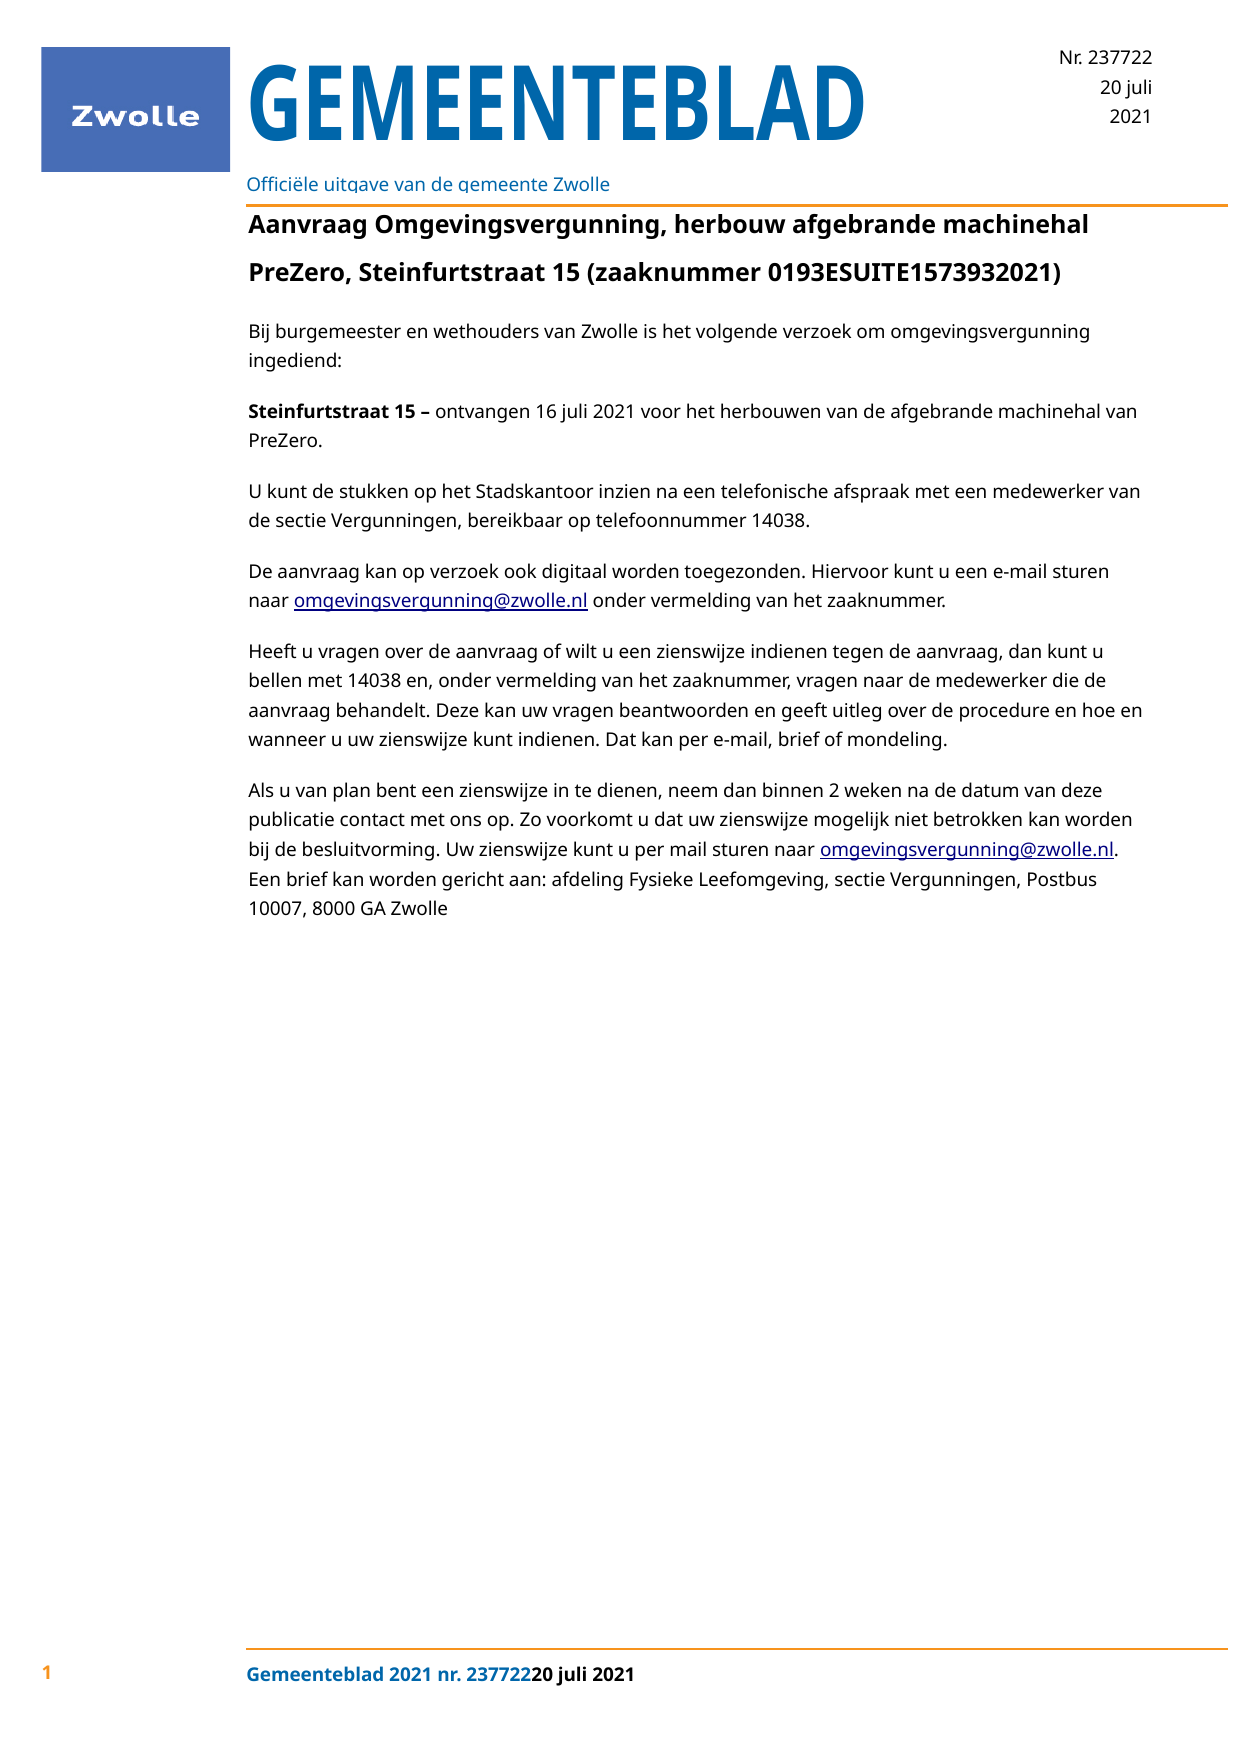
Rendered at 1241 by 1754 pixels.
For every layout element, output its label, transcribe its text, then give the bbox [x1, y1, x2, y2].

text Heeft u vragen over de aanvraag of wilt u een zienswijze indienen tegen de aanvraag, dan kunt u bellen met 14038 en, onder vermelding van het zaaknummer, vragen naar de medewerker die de aanvraag behandelt. Deze kan uw vragen beantwoorden en geeft uitleg over de procedure en hoe en wanneer u uw zienswijze kunt indienen. Dat kan per e-mail, brief of mondeling. [248, 638, 1152, 752]
text Aanvraag Omgevingsvergunning, herbouw afgebrande machinehal PreZero, Steinfurtstraat 15 (zaaknummer 0193ESUITE1573932021) [248, 207, 1152, 288]
text Als u van plan bent een zienswijze in te dienen, neem dan binnen 2 weken na de datum van deze publicatie contact met ons op. Zo voorkomt u dat uw zienswijze mogelijk niet betrokken kan worden bij de besluitvorming. Uw zienswijze kunt u per mail sturen naar omgevingsvergunning@zwolle.nl. Een brief kan worden gericht aan: afdeling Fysieke Leefomgeving, sectie Vergunningen, Postbus 10007, 8000 GA Zwolle [248, 777, 1152, 921]
text Steinfurtstraat 15 – ontvangen 16 juli 2021 voor het herbouwen van de afgebrande machinehal van PreZero. [248, 398, 1152, 453]
text De aanvraag kan op verzoek ook digitaal worden toegezonden. Hiervoor kunt u een e-mail sturen naar omgevingsvergunning@zwolle.nl onder vermelding van het zaaknummer. [248, 558, 1152, 613]
picture [41, 47, 231, 172]
text Bij burgemeester en wethouders van Zwolle is het volgende verzoek om omgevingsvergunning ingediend: [248, 318, 1152, 373]
text U kunt de stukken op het Stadskantoor inzien na een telefonische afspraak met een medewerker van de sectie Vergunningen, bereikbaar op telefoonnummer 14038. [248, 478, 1152, 533]
